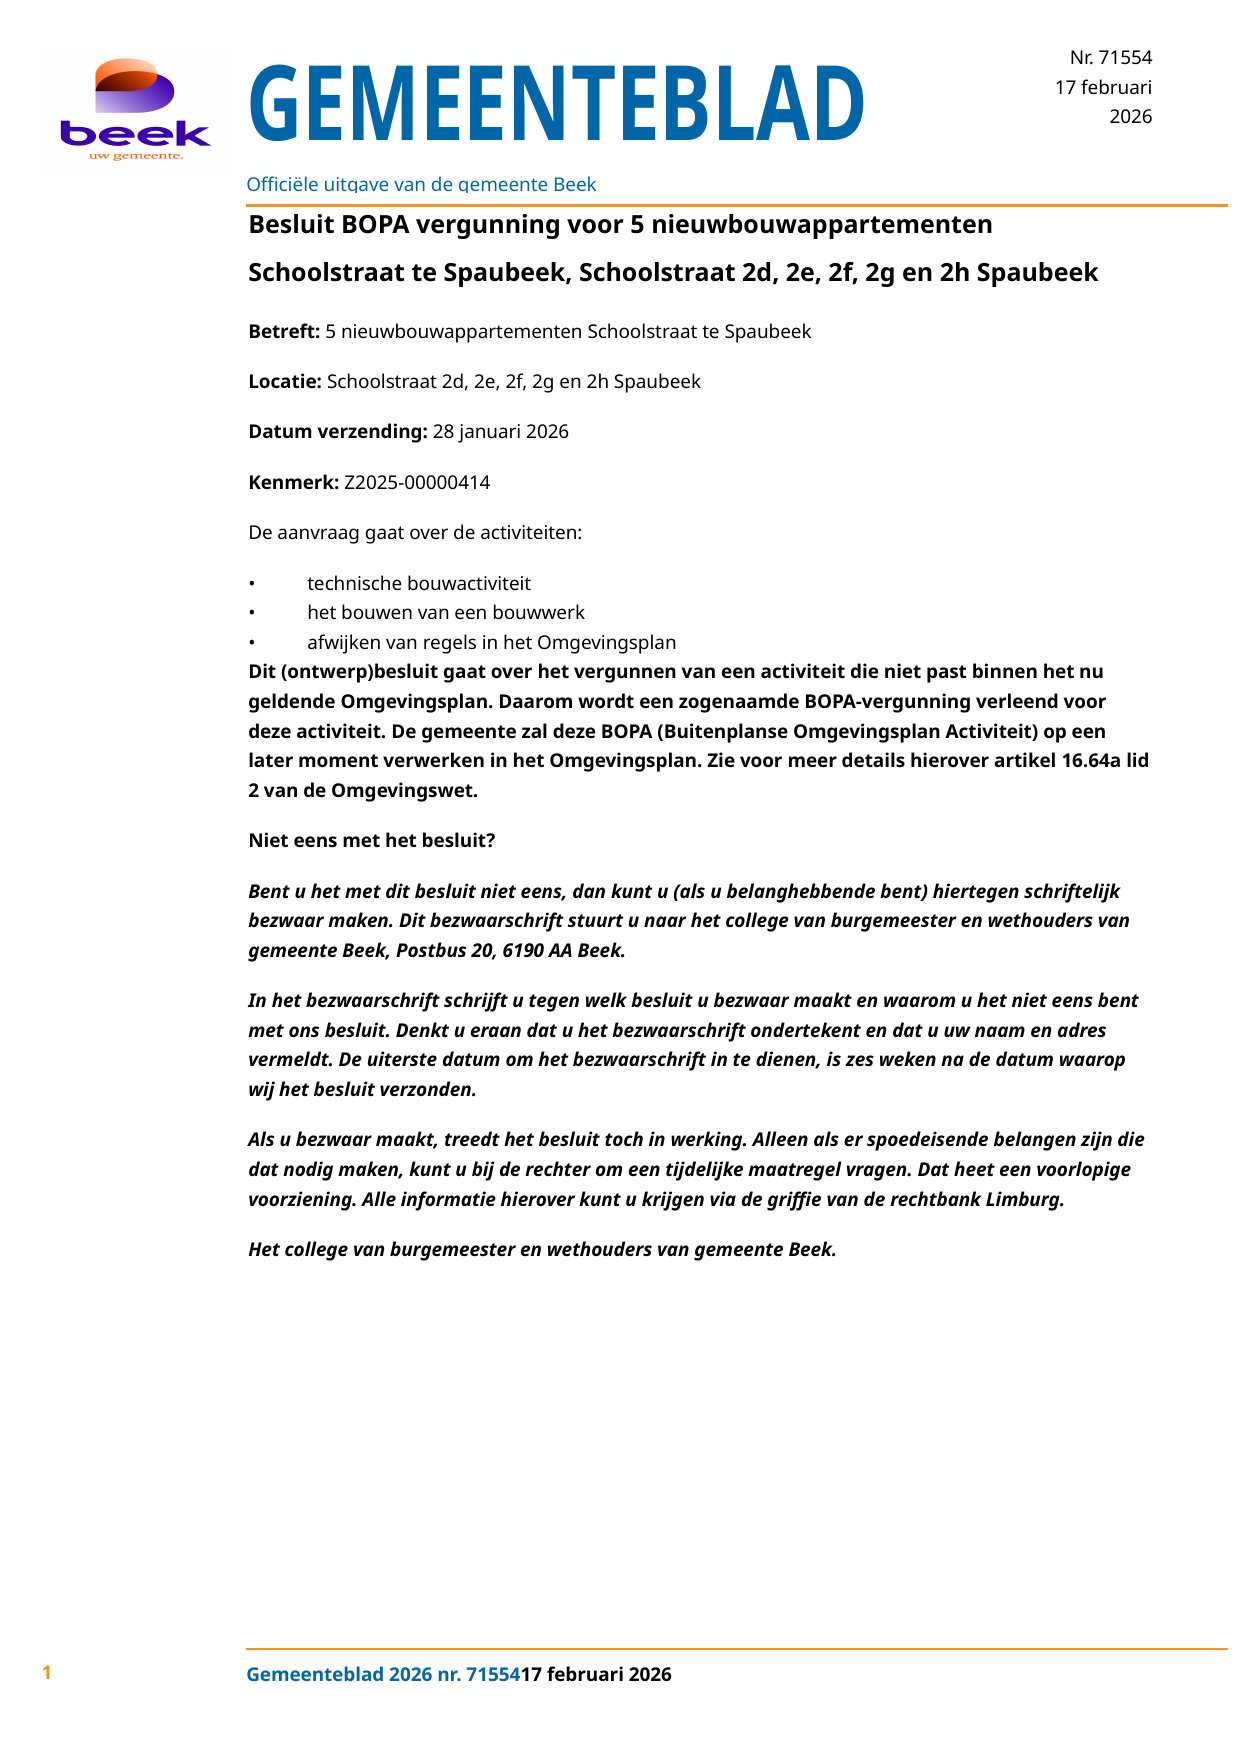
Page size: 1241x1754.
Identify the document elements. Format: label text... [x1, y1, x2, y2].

text In het bezwaarschrift schrijft u tegen welk besluit u bezwaar maakt en waarom u het niet eens bent met ons besluit. Denkt u eraan dat u het bezwaarschrift ondertekent en dat u uw naam en adres vermeldt. De uiterste datum om het bezwaarschrift in te dienen, is zes weken na de datum waarop wij het besluit verzonden. [248, 987, 1152, 1102]
text De aanvraag gaat over de activiteiten: [248, 519, 1152, 545]
text Bent u het met dit besluit niet eens, dan kunt u (als u belanghebbende bent) hiertegen schriftelijk bezwaar maken. Dit bezwaarschrift stuurt u naar het college van burgemeester en wethouders van gemeente Beek, Postbus 20, 6190 AA Beek. [248, 878, 1152, 963]
text Datum verzending: 28 januari 2026 [248, 419, 1152, 444]
text Het college van burgemeester en wethouders van gemeente Beek. [248, 1236, 1152, 1262]
text Als u bezwaar maakt, treedt het besluit toch in werking. Alleen als er spoedeisende belangen zijn die dat nodig maken, kunt u bij de rechter om een tijdelijke maatregel vragen. Dat heet een voorlopige voorziening. Alle informatie hierover kunt u krijgen via de griffie van de rechtbank Limburg. [248, 1127, 1152, 1212]
text Niet eens met het besluit? [248, 827, 1152, 853]
text Dit (ontwerp)besluit gaat over het vergunnen van een activiteit die niet past binnen het nu geldende Omgevingsplan. Daarom wordt een zogenaamde BOPA-vergunning verleend voor deze activiteit. De gemeente zal deze BOPA (Buitenplanse Omgevingsplan Activiteit) op een later moment verwerken in het Omgevingsplan. Zie voor meer details hierover artikel 16.64a lid 2 van de Omgevingswet. [248, 659, 1152, 803]
text Locatie: Schoolstraat 2d, 2e, 2f, 2g en 2h Spaubeek [248, 368, 1152, 394]
list technische bouwactiviteit [248, 570, 1152, 596]
text Betreft: 5 nieuwbouwappartementen Schoolstraat te Spaubeek [248, 318, 1152, 344]
text Kenmerk: Z2025-00000414 [248, 469, 1152, 495]
picture [41, 47, 231, 172]
text Besluit BOPA vergunning voor 5 nieuwbouwappartementen Schoolstraat te Spaubeek, Schoolstraat 2d, 2e, 2f, 2g en 2h Spaubeek [248, 207, 1152, 288]
list afwijken van regels in het Omgevingsplan [248, 629, 1152, 655]
list het bouwen van een bouwwerk [248, 599, 1152, 625]
